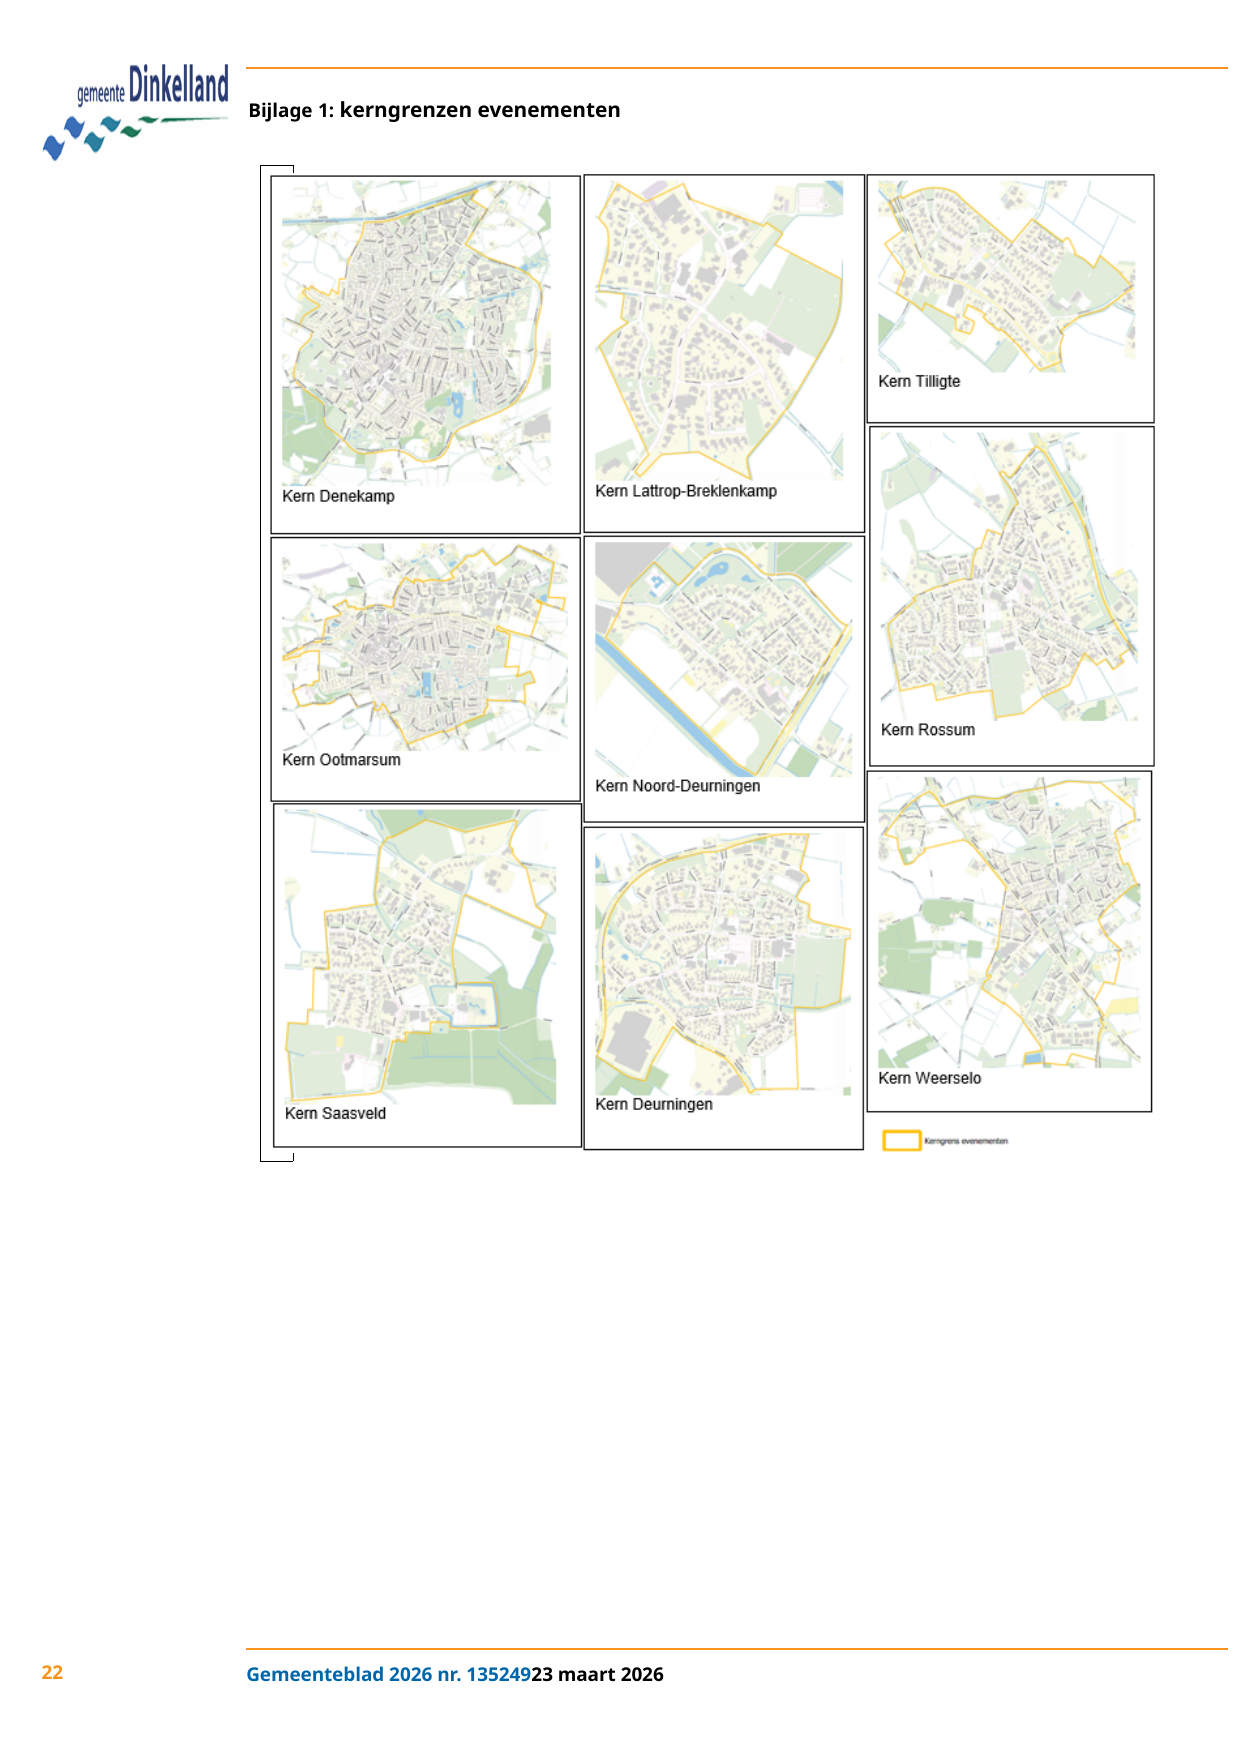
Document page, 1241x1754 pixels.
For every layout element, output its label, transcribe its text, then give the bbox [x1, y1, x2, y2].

text Bijlage 1: kerngrenzen evenementen [248, 95, 1152, 123]
picture [268, 173, 1155, 1153]
picture [41, 47, 231, 172]
